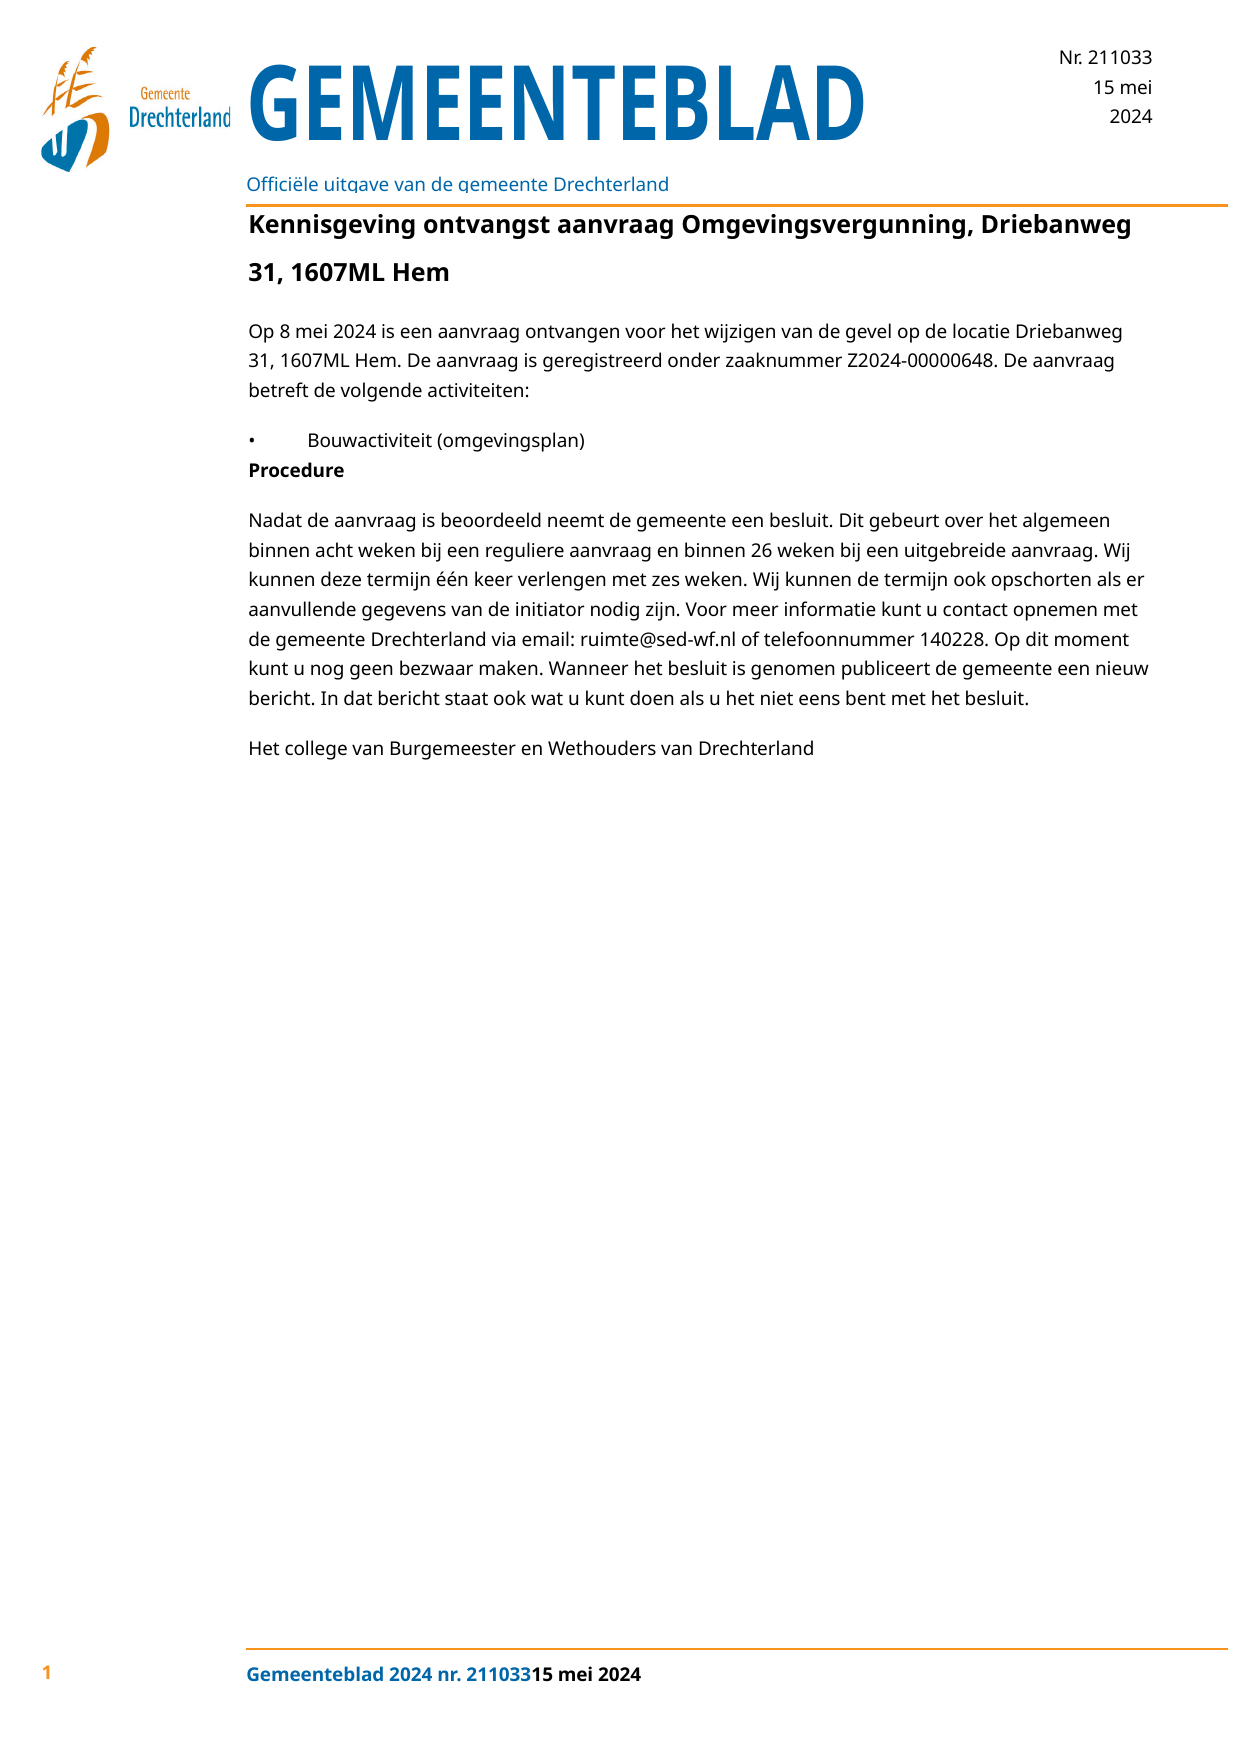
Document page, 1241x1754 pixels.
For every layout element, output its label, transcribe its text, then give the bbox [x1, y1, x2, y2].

text Het college van Burgemeester en Wethouders van Drechterland [248, 735, 1152, 761]
text Op 8 mei 2024 is een aanvraag ontvangen voor het wijzigen van de gevel op de locatie Driebanweg 31, 1607ML Hem. De aanvraag is geregistreerd onder zaaknummer Z2024-00000648. De aanvraag betreft de volgende activiteiten: [248, 318, 1152, 403]
picture [41, 47, 231, 172]
text Nadat de aanvraag is beoordeeld neemt de gemeente een besluit. Dit gebeurt over het algemeen binnen acht weken bij een reguliere aanvraag en binnen 26 weken bij een uitgebreide aanvraag. Wij kunnen deze termijn één keer verlengen met zes weken. Wij kunnen de termijn ook opschorten als er aanvullende gegevens van de initiator nodig zijn. Voor meer informatie kunt u contact opnemen met de gemeente Drechterland via email: ruimte@sed-wf.nl of telefoonnummer 140228. Op dit moment kunt u nog geen bezwaar maken. Wanneer het besluit is genomen publiceert de gemeente een nieuw bericht. In dat bericht staat ook wat u kunt doen als u het niet eens bent met het besluit. [248, 507, 1152, 711]
list Bouwactiviteit (omgevingsplan) [248, 427, 1152, 453]
text Kennisgeving ontvangst aanvraag Omgevingsvergunning, Driebanweg 31, 1607ML Hem [248, 207, 1152, 288]
picture [41, 158, 64, 172]
text Procedure [248, 457, 1152, 483]
picture [226, 115, 231, 124]
